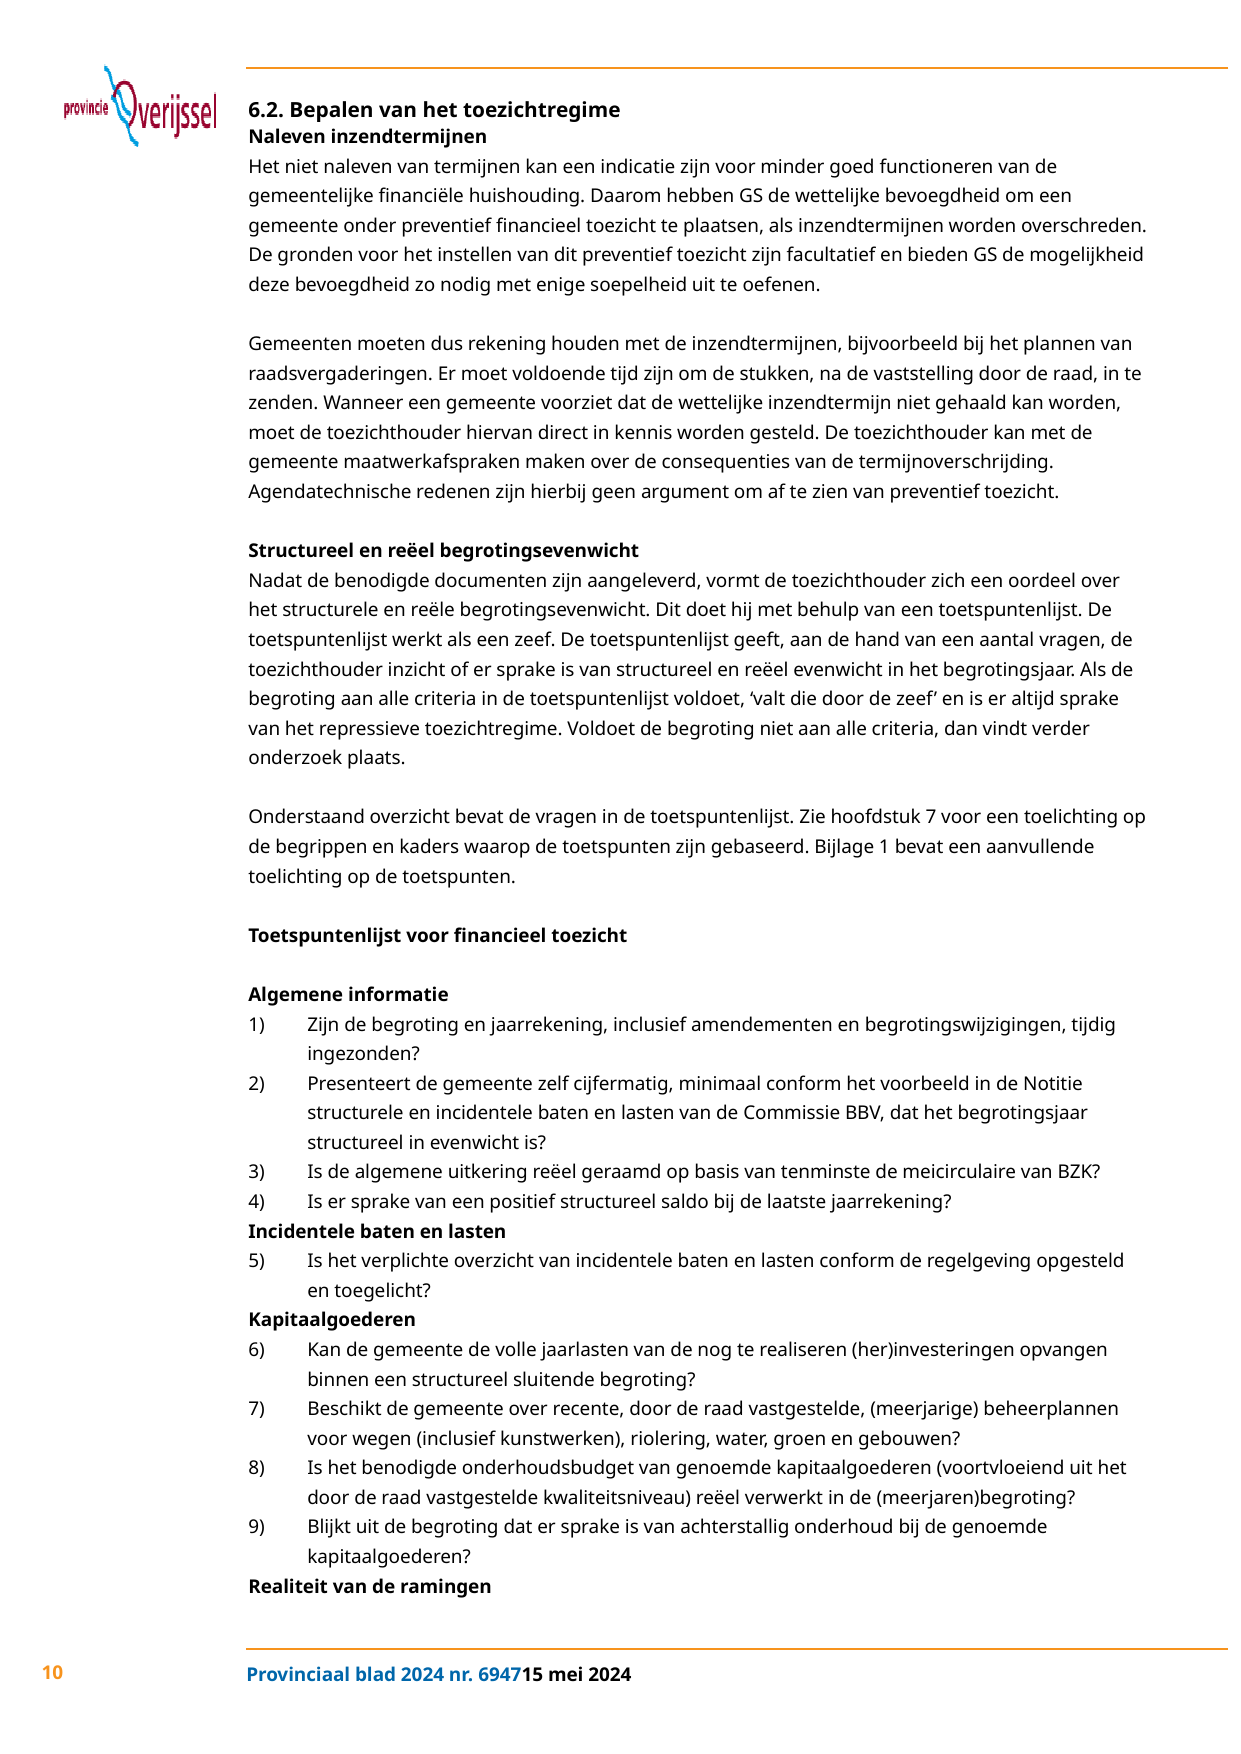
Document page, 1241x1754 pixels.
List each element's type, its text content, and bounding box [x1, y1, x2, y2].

list Is het benodigde onderhoudsbudget van genoemde kapitaalgoederen (voortvloeiend uit het door de raad vastgestelde kwaliteitsniveau) reëel verwerkt in de (meerjaren)begroting? [248, 1454, 1152, 1510]
list Is het verplichte overzicht van incidentele baten en lasten conform de regelgeving opgesteld en toegelicht? [248, 1247, 1152, 1303]
text Nadat de benodigde documenten zijn aangeleverd, vormt de toezichthouder zich een oordeel over het structurele en reële begrotingsevenwicht. Dit doet hij met behulp van een toetspuntenlijst. De toetspuntenlijst werkt als een zeef. De toetspuntenlijst geeft, aan de hand van een aantal vragen, de toezichthouder inzicht of er sprake is van structureel en reëel evenwicht in het begrotingsjaar. Als de begroting aan alle criteria in de toetspuntenlijst voldoet, ‘valt die door de zeef’ en is er altijd sprake van het repressieve toezichtregime. Voldoet de begroting niet aan alle criteria, dan vindt verder onderzoek plaats. [248, 567, 1152, 770]
text Algemene informatie [248, 981, 1152, 1007]
list Zijn de begroting en jaarrekening, inclusief amendementen en begrotingswijzigingen, tijdig ingezonden? [248, 1011, 1152, 1066]
list Beschikt de gemeente over recente, door de raad vastgestelde, (meerjarige) beheerplannen voor wegen (inclusief kunstwerken), riolering, water, groen en gebouwen? [248, 1395, 1152, 1451]
text Structureel en reëel begrotingsevenwicht [248, 537, 1152, 563]
text Toetspuntenlijst voor financieel toezicht [248, 922, 1152, 948]
picture [41, 47, 231, 172]
text 6.2. Bepalen van het toezichtregime [248, 95, 1152, 123]
list Is de algemene uitkering reëel geraamd op basis van tenminste de meicirculaire van BZK? [248, 1159, 1152, 1184]
list Blijkt uit de begroting dat er sprake is van achterstallig onderhoud bij de genoemde kapitaalgoederen? [248, 1514, 1152, 1569]
text Kapitaalgoederen [248, 1307, 1152, 1332]
text Gemeenten moeten dus rekening houden met de inzendtermijnen, bijvoorbeeld bij het plannen van raadsvergaderingen. Er moet voldoende tijd zijn om de stukken, na de vaststelling door de raad, in te zenden. Wanneer een gemeente voorziet dat de wettelijke inzendtermijn niet gehaald kan worden, moet de toezichthouder hiervan direct in kennis worden gesteld. De toezichthouder kan met de gemeente maatwerkafspraken maken over de consequenties van de termijnoverschrijding. [248, 330, 1152, 474]
text Realiteit van de ramingen [248, 1573, 1152, 1598]
text Naleven inzendtermijnen [248, 123, 1152, 149]
text Het niet naleven van termijnen kan een indicatie zijn voor minder goed functioneren van de gemeentelijke financiële huishouding. Daarom hebben GS de wettelijke bevoegdheid om een gemeente onder preventief financieel toezicht te plaatsen, als inzendtermijnen worden overschreden. De gronden voor het instellen van dit preventief toezicht zijn facultatief en bieden GS de mogelijkheid deze bevoegdheid zo nodig met enige soepelheid uit te oefenen. [248, 153, 1152, 297]
list Is er sprake van een positief structureel saldo bij de laatste jaarrekening? [248, 1188, 1152, 1214]
list Presenteert de gemeente zelf cijfermatig, minimaal conform het voorbeeld in de Notitie structurele en incidentele baten en lasten van de Commissie BBV, dat het begrotingsjaar structureel in evenwicht is? [248, 1070, 1152, 1155]
text Incidentele baten en lasten [248, 1218, 1152, 1243]
text Onderstaand overzicht bevat de vragen in de toetspuntenlijst. Zie hoofdstuk 7 voor een toelichting op de begrippen en kaders waarop de toetspunten zijn gebaseerd. Bijlage 1 bevat een aanvullende toelichting op de toetspunten. [248, 804, 1152, 888]
text Agendatechnische redenen zijn hierbij geen argument om af te zien van preventief toezicht. [248, 478, 1152, 504]
list Kan de gemeente de volle jaarlasten van de nog te realiseren (her)investeringen opvangen binnen een structureel sluitende begroting? [248, 1336, 1152, 1391]
